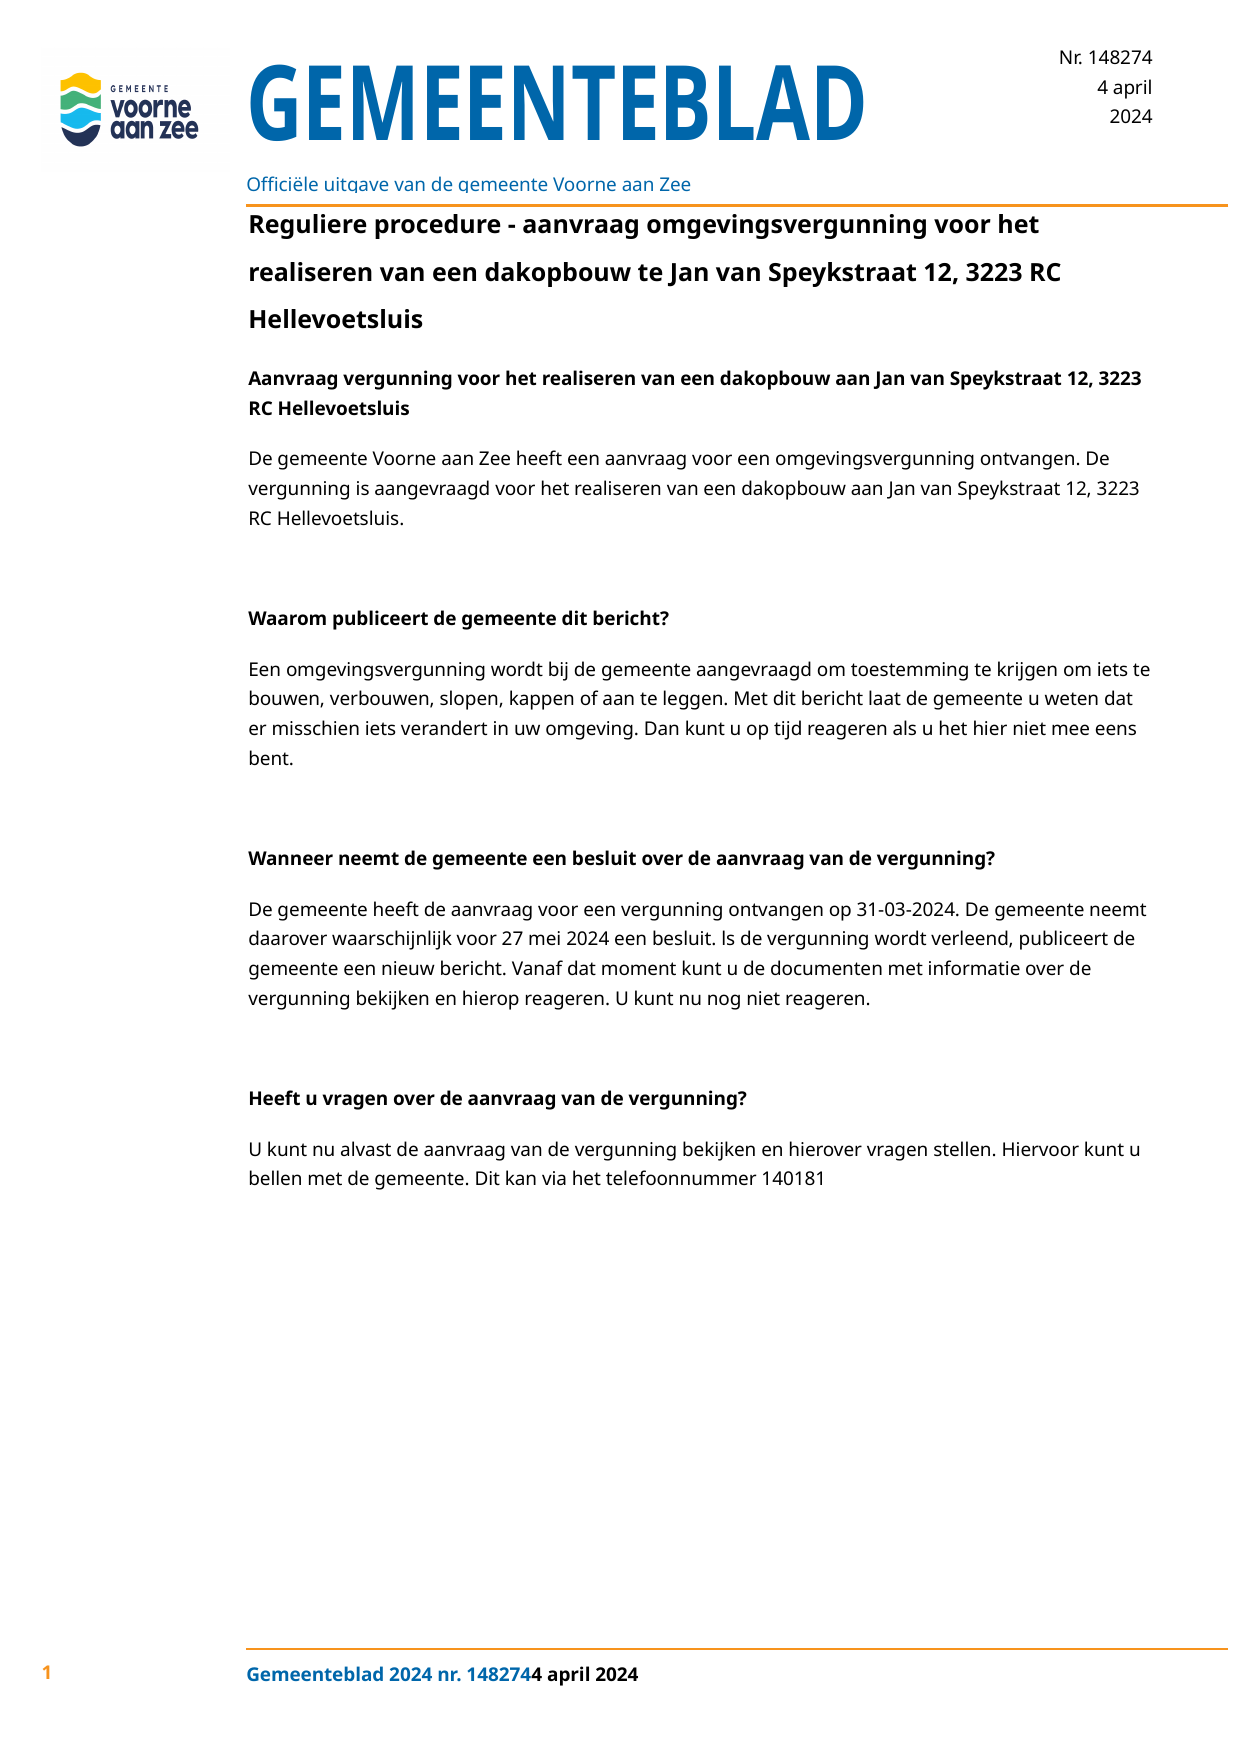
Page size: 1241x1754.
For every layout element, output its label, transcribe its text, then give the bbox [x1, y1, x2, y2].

text De gemeente heeft de aanvraag voor een vergunning ontvangen op 31-03-2024. De gemeente neemt daarover waarschijnlijk voor 27 mei 2024 een besluit. ls de vergunning wordt verleend, publiceert de gemeente een nieuw bericht. Vanaf dat moment kunt u de documenten met informatie over de vergunning bekijken en hierop reageren. U kunt nu nog niet reageren. [248, 896, 1152, 1010]
text U kunt nu alvast de aanvraag van de vergunning bekijken en hierover vragen stellen. Hiervoor kunt u bellen met de gemeente. Dit kan via het telefoonnummer 140181 [248, 1136, 1152, 1191]
text Waarom publiceert de gemeente dit bericht? [248, 606, 1152, 631]
picture [41, 47, 231, 172]
text De gemeente Voorne aan Zee heeft een aanvraag voor een omgevingsvergunning ontvangen. De vergunning is aangevraagd voor het realiseren van een dakopbouw aan Jan van Speykstraat 12, 3223 RC Hellevoetsluis. [248, 446, 1152, 530]
text Aanvraag vergunning voor het realiseren van een dakopbouw aan Jan van Speykstraat 12, 3223 RC Hellevoetsluis [248, 366, 1152, 421]
text Een omgevingsvergunning wordt bij de gemeente aangevraagd om toestemming te krijgen om iets te bouwen, verbouwen, slopen, kappen of aan te leggen. Met dit bericht laat de gemeente u weten dat er misschien iets verandert in uw omgeving. Dan kunt u op tijd reageren als u het hier niet mee eens bent. [248, 656, 1152, 770]
text Heeft u vragen over de aanvraag van de vergunning? [248, 1086, 1152, 1111]
text Reguliere procedure - aanvraag omgevingsvergunning voor het realiseren van een dakopbouw te Jan van Speykstraat 12, 3223 RC Hellevoetsluis [248, 207, 1152, 336]
text Wanneer neemt de gemeente een besluit over de aanvraag van de vergunning? [248, 846, 1152, 871]
